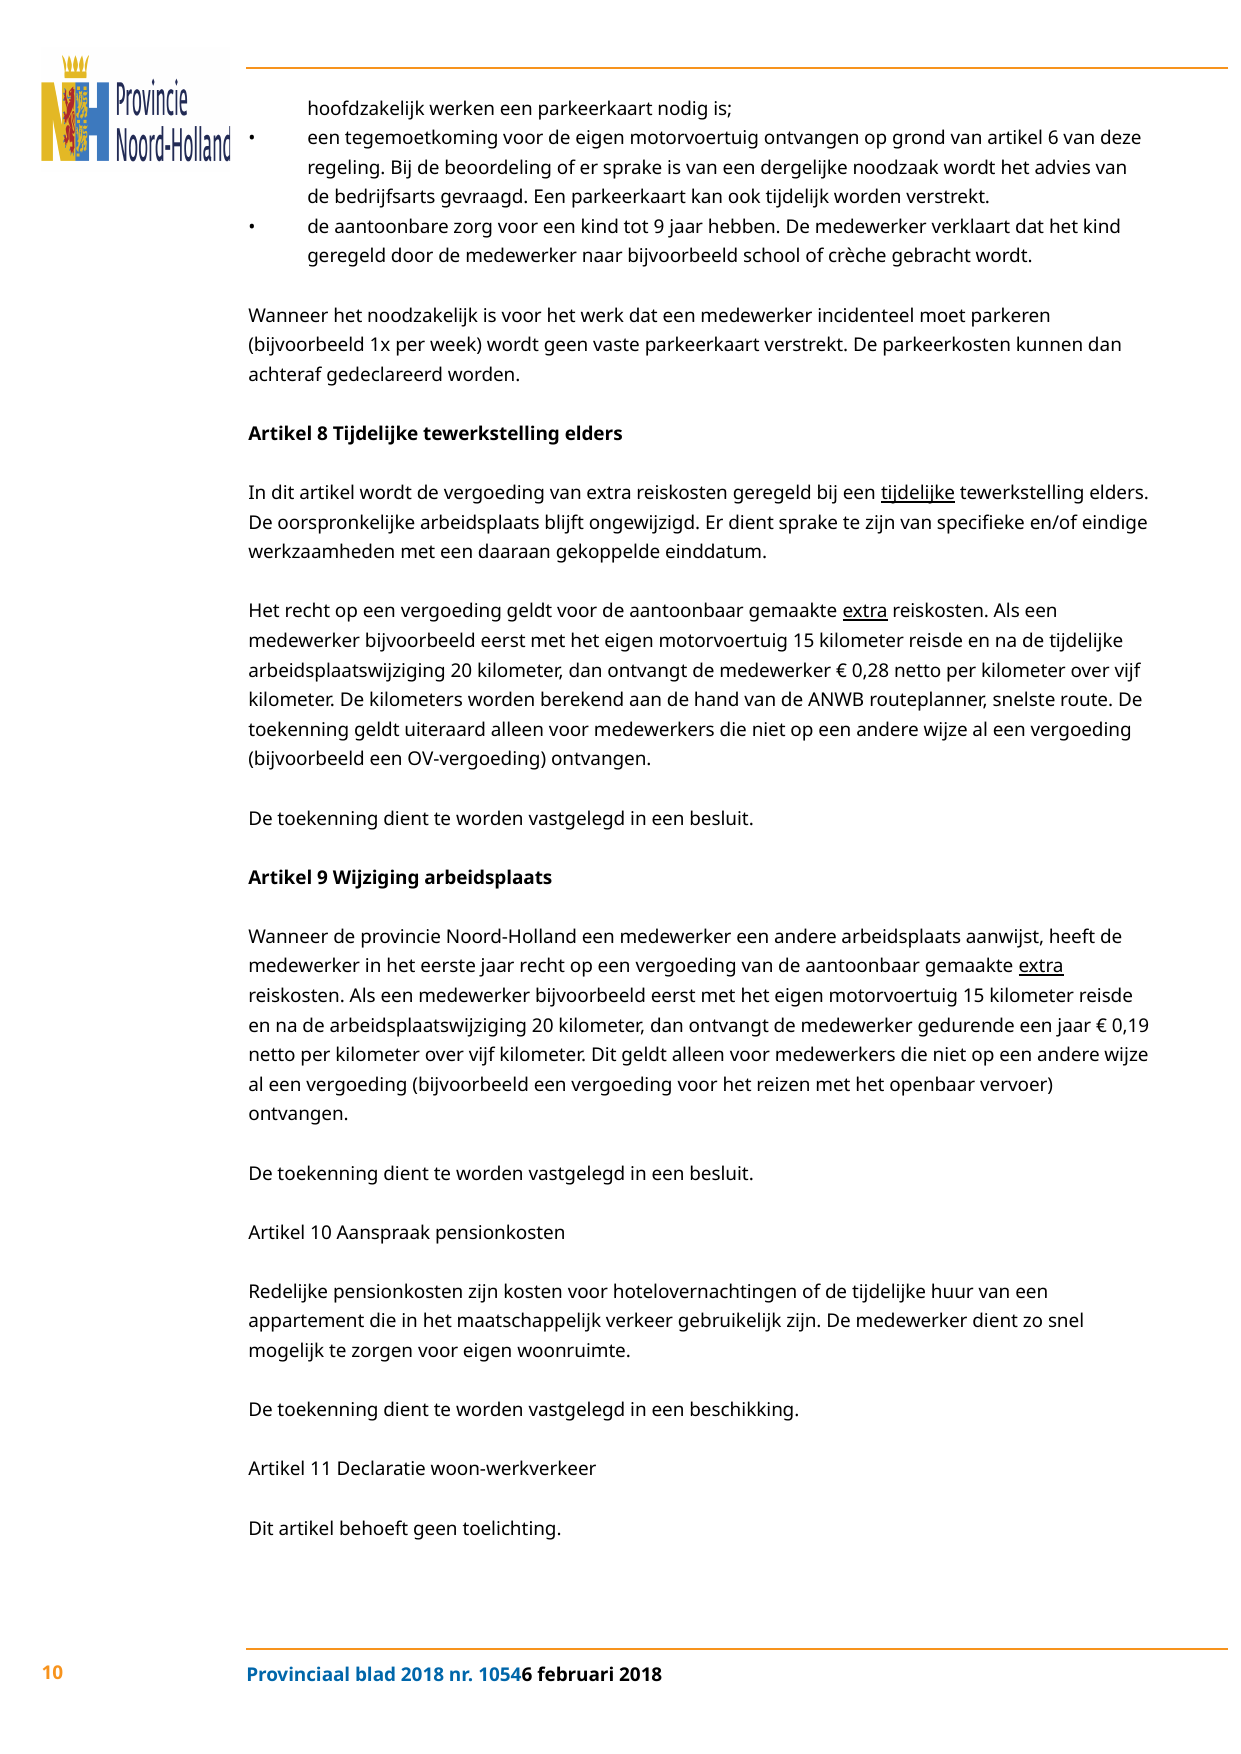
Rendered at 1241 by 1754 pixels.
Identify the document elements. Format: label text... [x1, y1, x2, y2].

text Wanneer de provincie Noord-Holland een medewerker een andere arbeidsplaats aanwijst, heeft de medewerker in het eerste jaar recht op een vergoeding van de aantoonbaar gemaakte extra reiskosten. Als een medewerker bijvoorbeeld eerst met het eigen motorvoertuig 15 kilometer reisde en na de arbeidsplaatswijziging 20 kilometer, dan ontvangt de medewerker gedurende een jaar € 0,19 netto per kilometer over vijf kilometer. Dit geldt alleen voor medewerkers die niet op een andere wijze al een vergoeding (bijvoorbeeld een vergoeding voor het reizen met het openbaar vervoer) ontvangen. [248, 923, 1152, 1126]
text Artikel 9 Wijziging arbeidsplaats [248, 864, 1152, 890]
text Redelijke pensionkosten zijn kosten voor hotelovernachtingen of de tijdelijke huur van een appartement die in het maatschappelijk verkeer gebruikelijk zijn. De medewerker dient zo snel mogelijk te zorgen voor eigen woonruimte. [248, 1278, 1152, 1363]
text Artikel 8 Tijdelijke tewerkstelling elders [248, 420, 1152, 446]
text Dit artikel behoeft geen toelichting. [248, 1515, 1152, 1541]
text In dit artikel wordt de vergoeding van extra reiskosten geregeld bij een tijdelijke tewerkstelling elders. De oorspronkelijke arbeidsplaats blijft ongewijzigd. Er dient sprake te zijn van specifieke en/of eindige werkzaamheden met een daaraan gekoppelde einddatum. [248, 479, 1152, 564]
text Wanneer het noodzakelijk is voor het werk dat een medewerker incidenteel moet parkeren (bijvoorbeeld 1x per week) wordt geen vaste parkeerkaart verstrekt. De parkeerkosten kunnen dan achteraf gedeclareerd worden. [248, 302, 1152, 387]
text Het recht op een vergoeding geldt voor de aantoonbaar gemaakte extra reiskosten. Als een medewerker bijvoorbeeld eerst met het eigen motorvoertuig 15 kilometer reisde en na de tijdelijke arbeidsplaatswijziging 20 kilometer, dan ontvangt de medewerker € 0,28 netto per kilometer over vijf kilometer. De kilometers worden berekend aan de hand van de ANWB routeplanner, snelste route. De toekenning geldt uiteraard alleen voor medewerkers die niet op een andere wijze al een vergoeding (bijvoorbeeld een OV-vergoeding) ontvangen. [248, 598, 1152, 771]
text De toekenning dient te worden vastgelegd in een besluit. [248, 1160, 1152, 1186]
picture [41, 47, 231, 172]
text Artikel 11 Declaratie woon-werkverkeer [248, 1456, 1152, 1481]
list de aantoonbare zorg voor een kind tot 9 jaar hebben. De medewerker verklaart dat het kind geregeld door de medewerker naar bijvoorbeeld school of crèche gebracht wordt. [248, 213, 1152, 268]
list hoofdzakelijk werken een parkeerkaart nodig is; [248, 95, 1152, 121]
list een tegemoetkoming voor de eigen motorvoertuig ontvangen op grond van artikel 6 van deze regeling. Bij de beoordeling of er sprake is van een dergelijke noodzaak wordt het advies van de bedrijfsarts gevraagd. Een parkeerkaart kan ook tijdelijk worden verstrekt. [248, 124, 1152, 209]
text Artikel 10 Aanspraak pensionkosten [248, 1219, 1152, 1245]
text De toekenning dient te worden vastgelegd in een beschikking. [248, 1396, 1152, 1422]
text De toekenning dient te worden vastgelegd in een besluit. [248, 805, 1152, 831]
